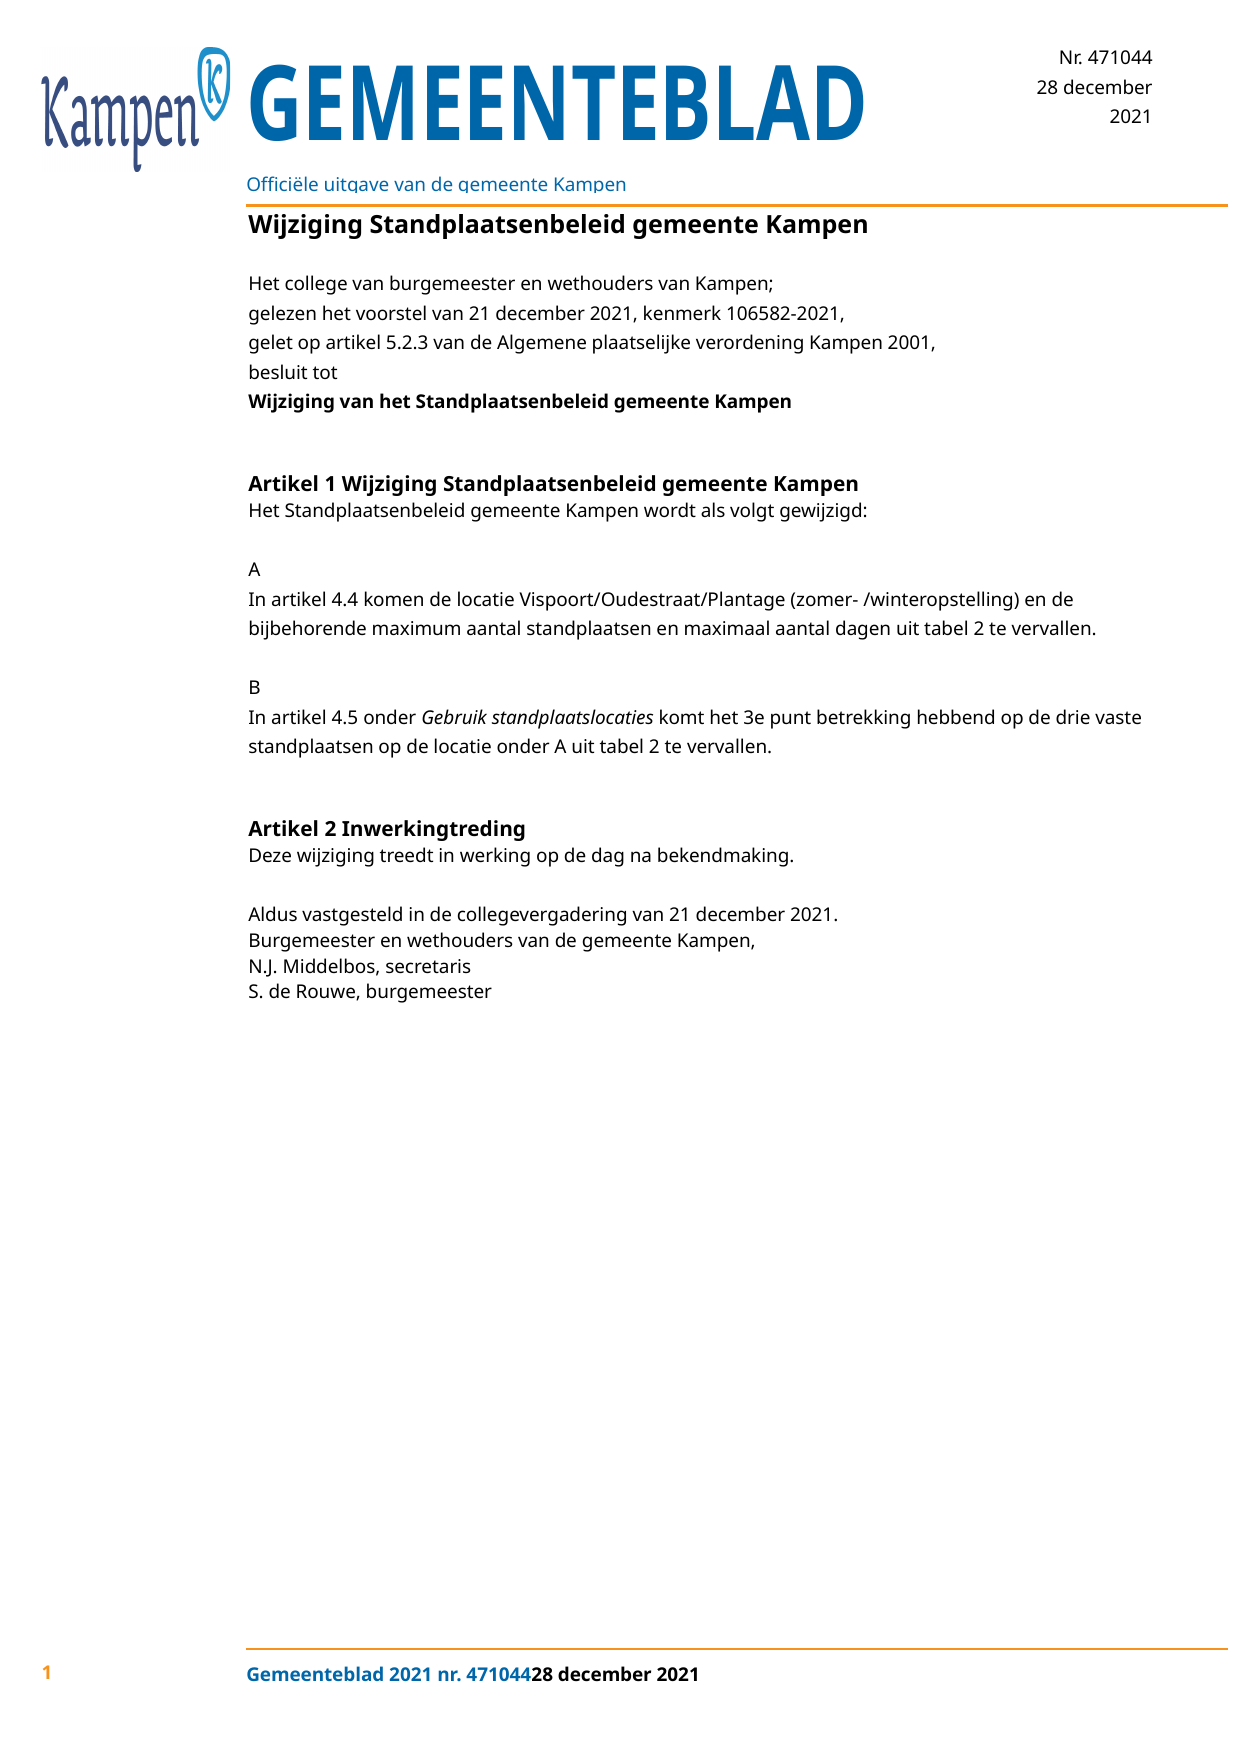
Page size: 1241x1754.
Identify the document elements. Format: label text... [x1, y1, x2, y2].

text A [248, 556, 1152, 582]
picture [41, 47, 231, 172]
text gelet op artikel 5.2.3 van de Algemene plaatselijke verordening Kampen 2001, [248, 329, 1152, 355]
text In artikel 4.5 onder Gebruik standplaatslocaties komt het 3e punt betrekking hebbend op de drie vaste standplaatsen op de locatie onder A uit tabel 2 te vervallen. [248, 704, 1152, 759]
text Burgemeester en wethouders van de gemeente Kampen, [248, 927, 1152, 953]
text besluit tot [248, 359, 1152, 385]
text gelezen het voorstel van 21 december 2021, kenmerk 106582-2021, [248, 300, 1152, 326]
text Artikel 2 Inwerkingtreding [248, 814, 1152, 842]
text Wijziging Standplaatsenbeleid gemeente Kampen [248, 207, 1152, 241]
text B [248, 674, 1152, 700]
text In artikel 4.4 komen de locatie Vispoort/Oudestraat/Plantage (zomer- /winteropstelling) en de bijbehorende maximum aantal standplaatsen en maximaal aantal dagen uit tabel 2 te vervallen. [248, 586, 1152, 641]
text Het college van burgemeester en wethouders van Kampen; [248, 270, 1152, 296]
text N.J. Middelbos, secretaris [248, 953, 1152, 978]
text S. de Rouwe, burgemeester [248, 978, 1152, 1004]
text Het Standplaatsenbeleid gemeente Kampen wordt als volgt gewijzigd: [248, 497, 1152, 523]
text Wijziging van het Standplaatsenbeleid gemeente Kampen [248, 389, 1152, 414]
text Deze wijziging treedt in werking op de dag na bekendmaking. [248, 842, 1152, 868]
text Artikel 1 Wijziging Standplaatsenbeleid gemeente Kampen [248, 469, 1152, 497]
text Aldus vastgesteld in de collegevergadering van 21 december 2021. [248, 901, 1152, 927]
